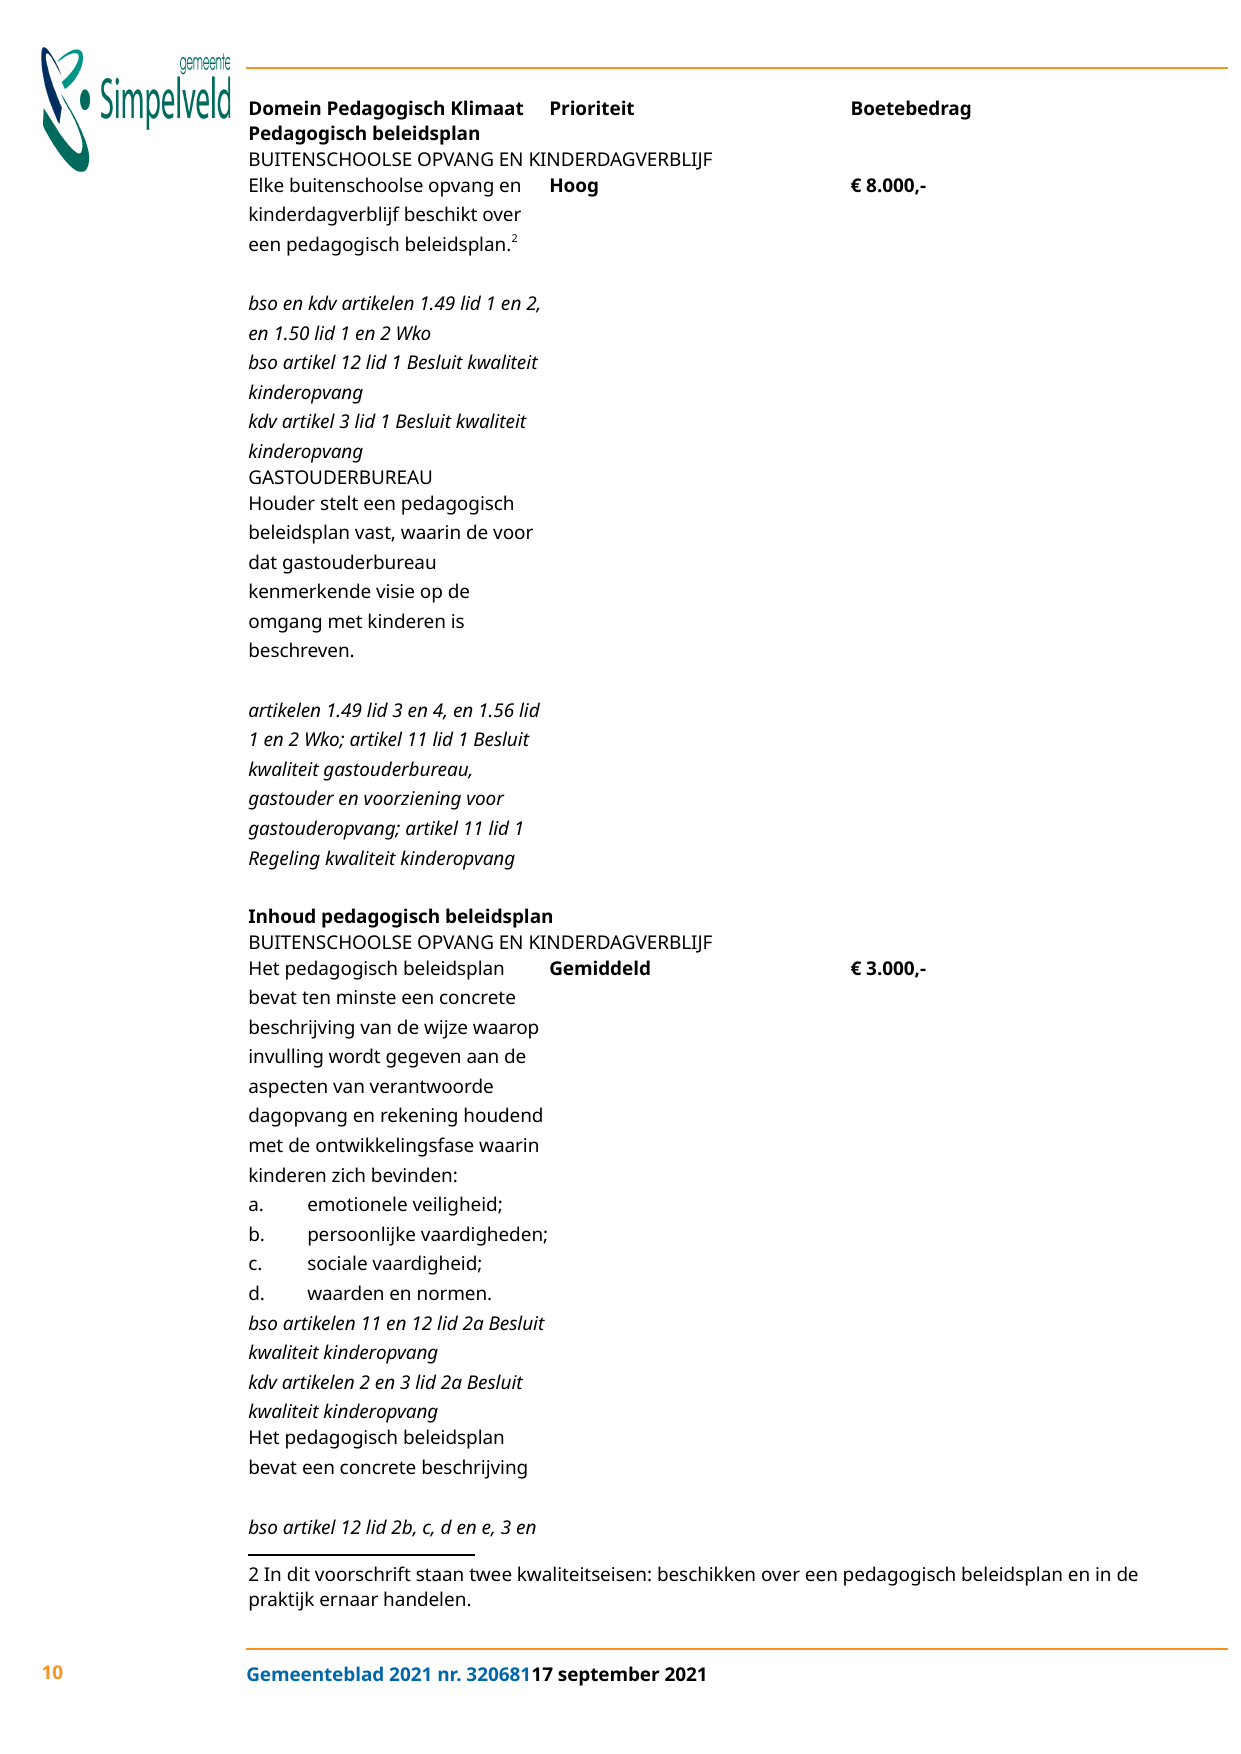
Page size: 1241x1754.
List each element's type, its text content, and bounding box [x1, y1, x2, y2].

table_header Boetebedrag [850, 95, 1152, 121]
picture [41, 47, 231, 172]
table_cell € 3.000,- [850, 955, 1152, 1540]
table_cell Gemiddeld [549, 955, 850, 1540]
table_cell GASTOUDERBUREAU [248, 464, 549, 490]
table_cell Pedagogisch beleidsplan [248, 121, 1152, 146]
table_cell € 8.000,- [850, 172, 1152, 870]
table_cell Elke buitenschoolse opvang en kinderdagverblijf beschikt over een pedagogisch beleidsplan. bso en kdv artikelen 1.49 lid 1 en 2, en 1.50 lid 1 en 2 Wko bso artikel 12 lid 1 Besluit kwaliteit kinderopvang kdv artikel 3 lid 1 Besluit kwaliteit kinderopvang [248, 172, 549, 464]
table_cell Houder stelt een pedagogisch beleidsplan vast, waarin de voor dat gastouderbureau kenmerkende visie op de omgang met kinderen is beschreven. artikelen 1.49 lid 3 en 4, en 1.56 lid 1 en 2 Wko; artikel 11 lid 1 Besluit kwaliteit gastouderbureau, gastouder en voorziening voor gastouderopvang; artikel 11 lid 1 Regeling kwaliteit kinderopvang [248, 490, 549, 870]
table_cell BUITENSCHOOLSE OPVANG EN KINDERDAGVERBLIJF [248, 929, 1152, 955]
table_cell Het pedagogisch beleidsplan bevat een concrete beschrijving van de overige kwaliteitseisen. bso artikel 12 lid 2b, c, d en e, 3 en [248, 1424, 549, 1540]
table_header Prioriteit [549, 95, 850, 121]
table_header Inhoud pedagogisch beleidsplan [248, 903, 1152, 929]
table_cell BUITENSCHOOLSE OPVANG EN KINDERDAGVERBLIJF [248, 146, 1152, 172]
table_cell Het pedagogisch beleidsplan bevat ten minste een concrete beschrijving van de wijze waarop invulling wordt gegeven aan de aspecten van verantwoorde dagopvang en rekening houdend met de ontwikkelingsfase waarin kinderen zich bevinden: emotionele veiligheid; persoonlijke vaardigheden; sociale vaardigheid; waarden en normen. bso artikelen 11 en 12 lid 2a Besluit kwaliteit kinderopvang kdv artikelen 2 en 3 lid 2a Besluit kwaliteit kinderopvang [248, 955, 549, 1424]
table_header Domein Pedagogisch Klimaat [248, 95, 549, 121]
table_cell Hoog [549, 172, 850, 870]
